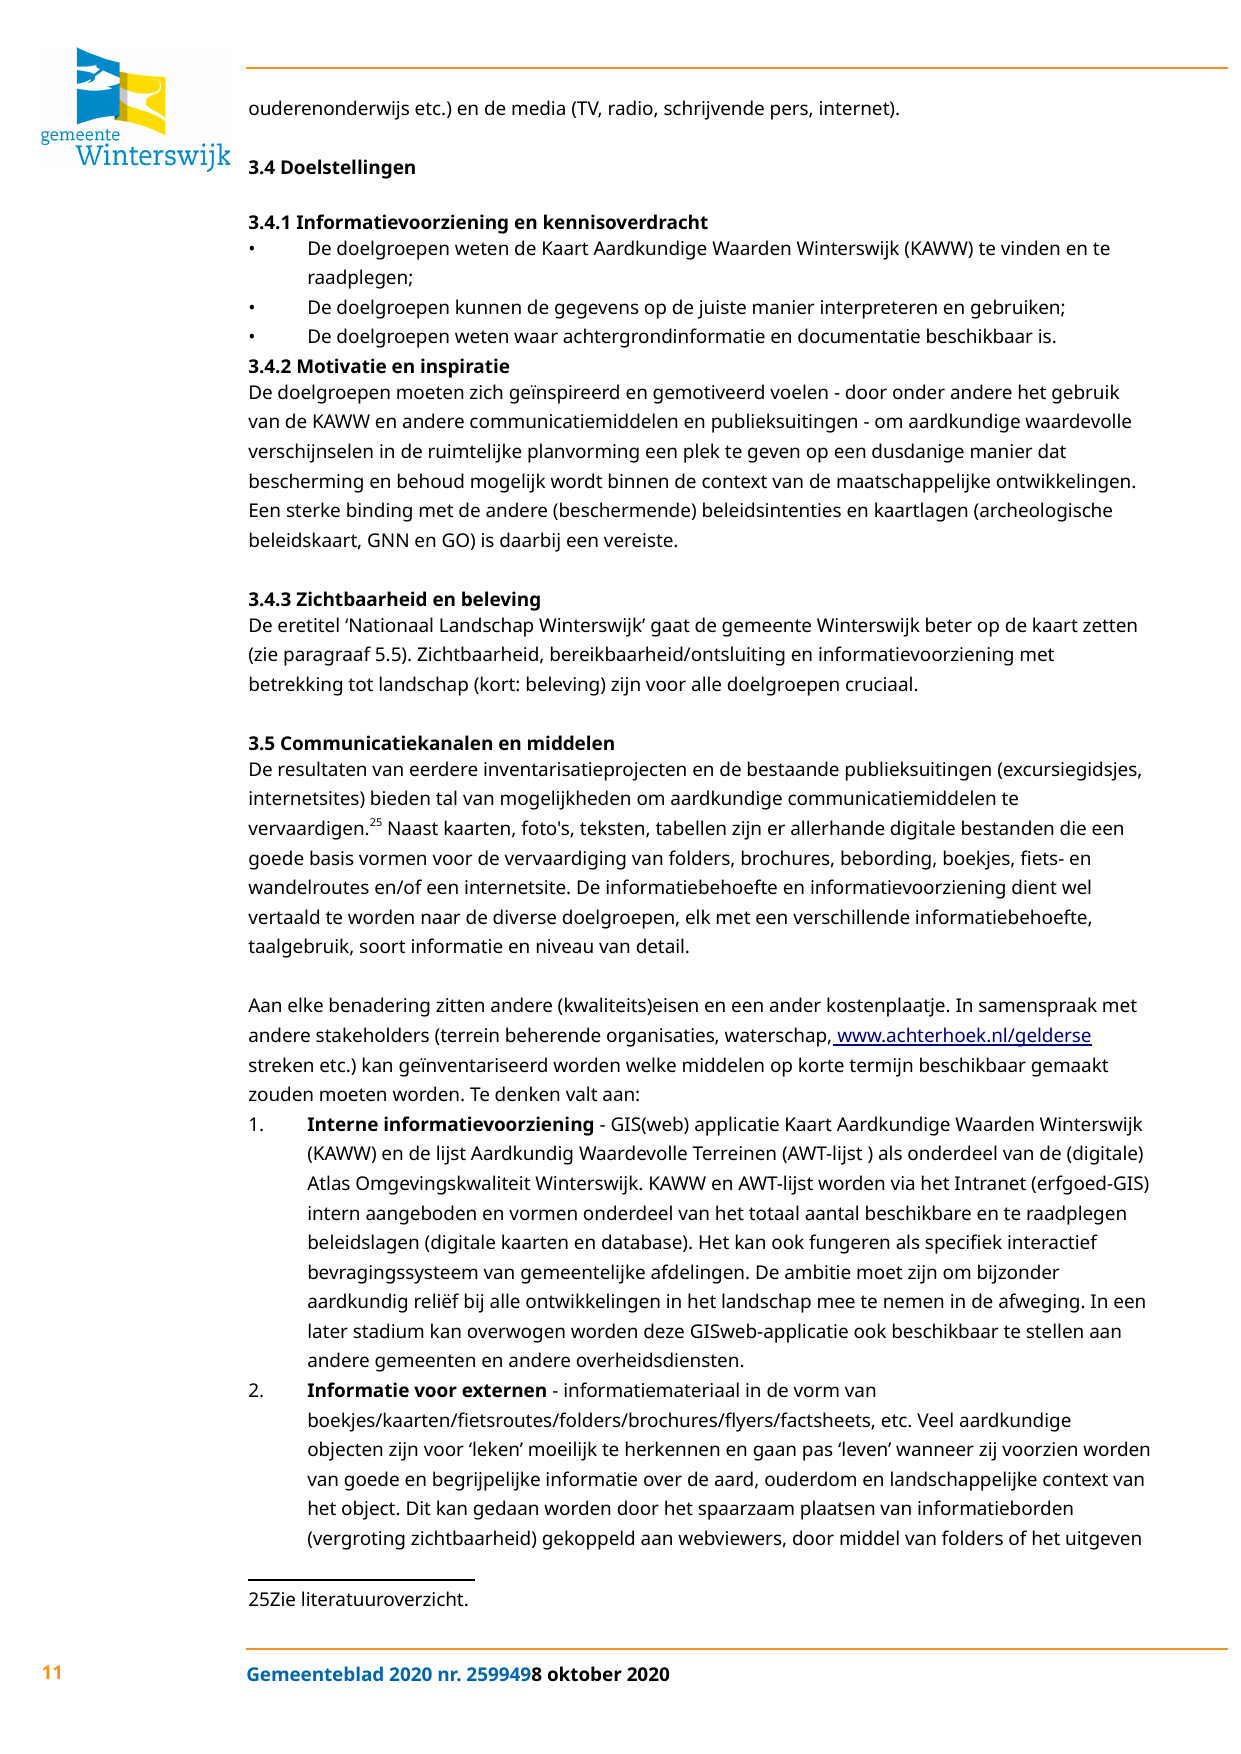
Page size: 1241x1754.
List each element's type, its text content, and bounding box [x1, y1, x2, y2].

text 3.4 Doelstellingen [248, 154, 1152, 180]
text De doelgroepen moeten zich geïnspireerd en gemotiveerd voelen - door onder andere het gebruik van de KAWW en andere communicatiemiddelen en publieksuitingen - om aardkundige waardevolle verschijnselen in de ruimtelijke planvorming een plek te geven op een dusdanige manier dat bescherming en behoud mogelijk wordt binnen de context van de maatschappelijke ontwikkelingen. Een sterke binding met de andere (beschermende) beleidsintenties en kaartlagen (archeologische beleidskaart, GNN en GO) is daarbij een vereiste. [248, 379, 1152, 553]
list De doelgroepen kunnen de gegevens op de juiste manier interpreteren en gebruiken; [248, 294, 1152, 320]
list Informatie voor externen - informatiemateriaal in de vorm van boekjes/kaarten/fietsroutes/folders/brochures/flyers/factsheets, etc. Veel aardkundige objecten zijn voor ‘leken’ moeilijk te herkennen en gaan pas ‘leven’ wanneer zij voorzien worden van goede en begrijpelijke informatie over de aard, ouderdom en landschappelijke context van het object. Dit kan gedaan worden door het spaarzaam plaatsen van informatieborden (vergroting zichtbaarheid) gekoppeld aan webviewers, door middel van folders of het uitgeven [248, 1377, 1152, 1551]
text Aan elke benadering zitten andere (kwaliteits)eisen en een ander kostenplaatje. In samenspraak met andere stakeholders (terrein beherende organisaties, waterschap, www.achterhoek.nl/gelderse streken etc.) kan geïnventariseerd worden welke middelen op korte termijn beschikbaar gemaakt zouden moeten worden. Te denken valt aan: [248, 993, 1152, 1107]
text De eretitel ‘Nationaal Landschap Winterswijk’ gaat de gemeente Winterswijk beter op de kaart zetten (zie paragraaf 5.5). Zichtbaarheid, bereikbaarheid/ontsluiting en informatievoorziening met betrekking tot landschap (kort: beleving) zijn voor alle doelgroepen cruciaal. [248, 612, 1152, 697]
list De doelgroepen weten waar achtergrondinformatie en documentatie beschikbaar is. [248, 324, 1152, 349]
text 3.5 Communicatiekanalen en middelen [248, 730, 1152, 756]
text De resultaten van eerdere inventarisatieprojecten en de bestaande publieksuitingen (excursiegidsjes, internetsites) bieden tal van mogelijkheden om aardkundige communicatiemiddelen te vervaardigen. Naast kaarten, foto's, teksten, tabellen zijn er allerhande digitale bestanden die een goede basis vormen voor de vervaardiging van folders, brochures, bebording, boekjes, fiets- en wandelroutes en/of een internetsite. De informatiebehoefte en informatievoorziening dient wel vertaald te worden naar de diverse doelgroepen, elk met een verschillende informatiebehoefte, taalgebruik, soort informatie en niveau van detail. [248, 756, 1152, 959]
picture [41, 47, 231, 172]
text 3.4.1 Informatievoorziening en kennisoverdracht [248, 209, 1152, 235]
list De doelgroepen weten de Kaart Aardkundige Waarden Winterswijk (KAWW) te vinden en te raadplegen; [248, 235, 1152, 290]
text Zie literatuuroverzicht. [248, 1586, 1152, 1612]
list Interne informatievoorziening - GIS(web) applicatie Kaart Aardkundige Waarden Winterswijk (KAWW) en de lijst Aardkundig Waardevolle Terreinen (AWT-lijst ) als onderdeel van de (digitale) Atlas Omgevingskwaliteit Winterswijk. KAWW en AWT-lijst worden via het Intranet (erfgoed-GIS) intern aangeboden en vormen onderdeel van het totaal aantal beschikbare en te raadplegen beleidslagen (digitale kaarten en database). Het kan ook fungeren als specifiek interactief bevragingssysteem van gemeentelijke afdelingen. De ambitie moet zijn om bijzonder aardkundig reliëf bij alle ontwikkelingen in het landschap mee te nemen in de afweging. In een later stadium kan overwogen worden deze GISweb-applicatie ook beschikbaar te stellen aan andere gemeenten en andere overheidsdiensten. [248, 1111, 1152, 1373]
text 3.4.3 Zichtbaarheid en beleving [248, 586, 1152, 612]
text 3.4.2 Motivatie en inspiratie [248, 353, 1152, 379]
text ouderenonderwijs etc.) en de media (TV, radio, schrijvende pers, internet). [248, 95, 1152, 121]
picture [225, 153, 231, 162]
